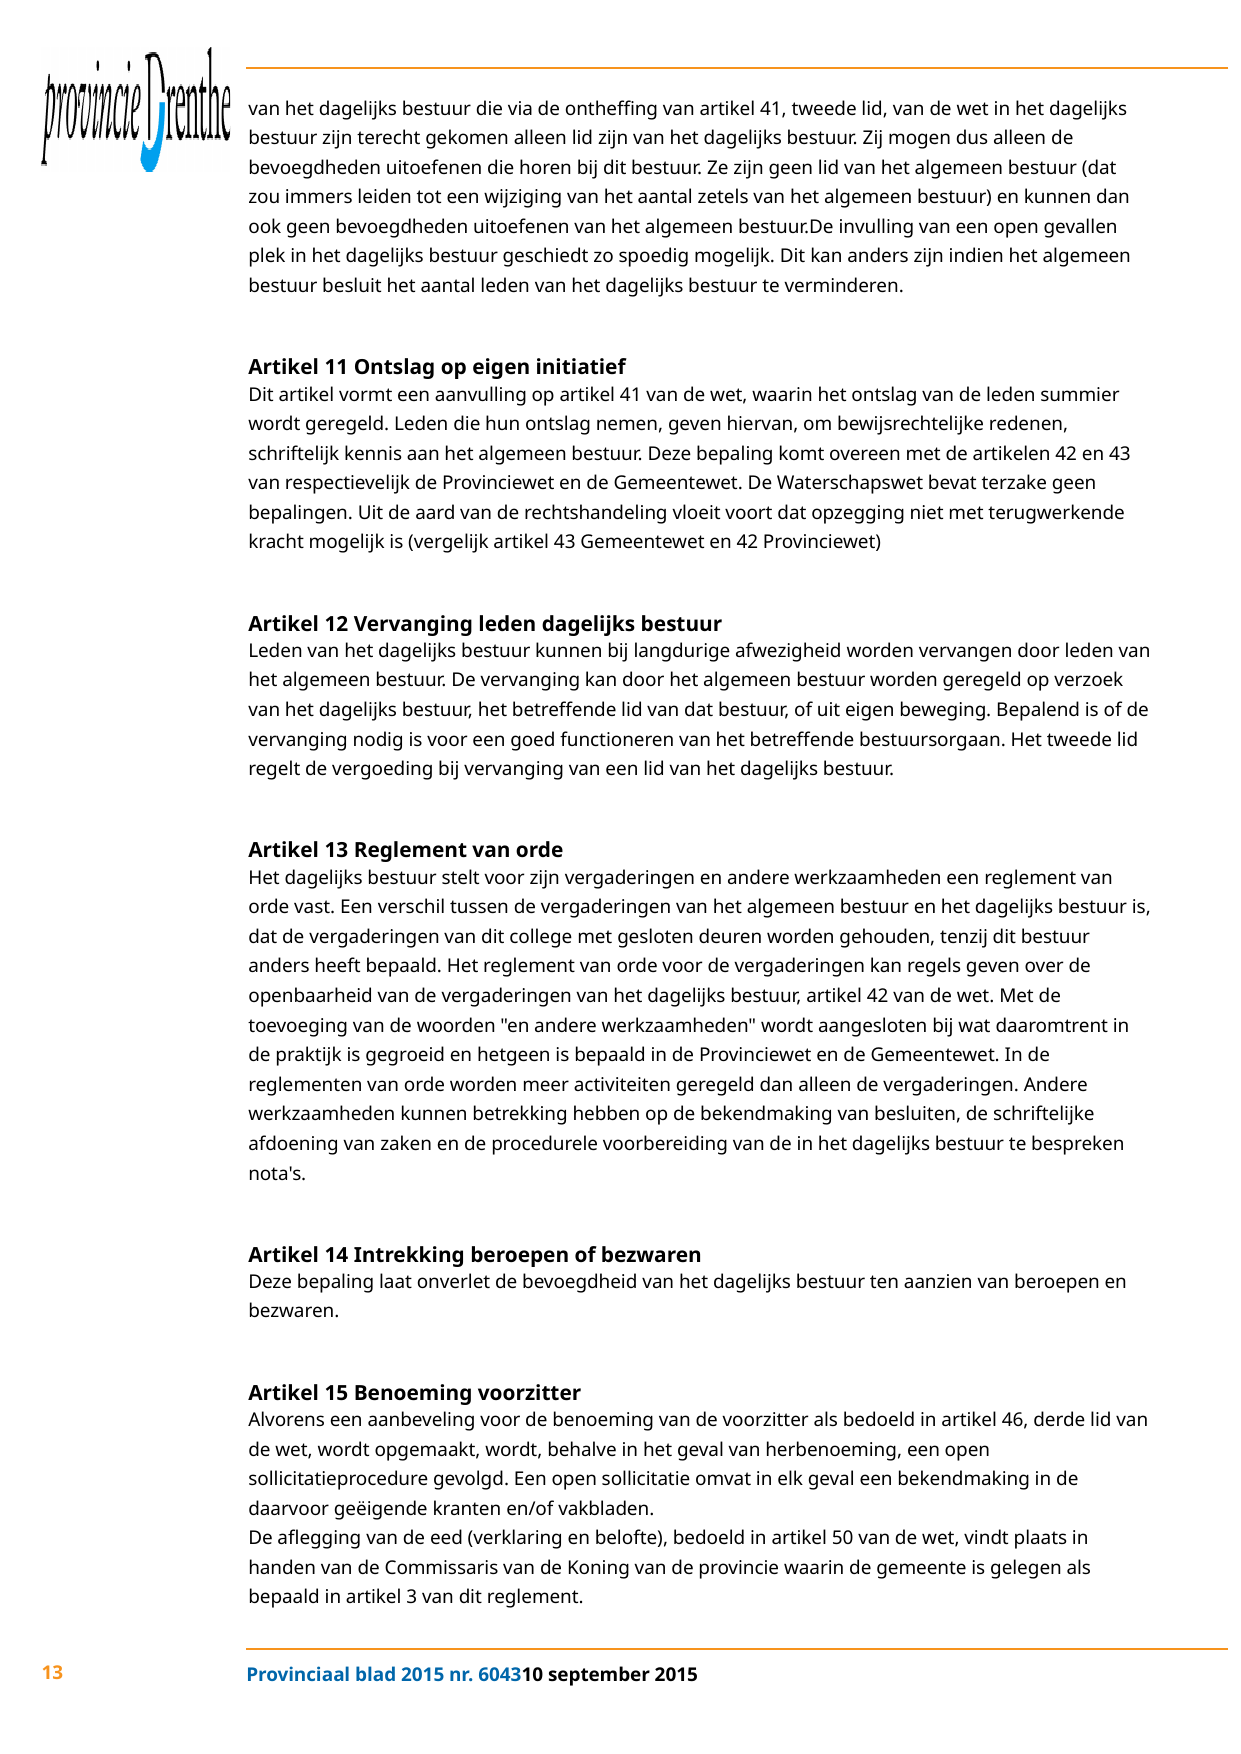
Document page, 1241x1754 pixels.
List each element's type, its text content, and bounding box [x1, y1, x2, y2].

text Artikel 12 Vervanging leden dagelijks bestuur [248, 609, 1152, 637]
picture [41, 47, 231, 172]
text Artikel 14 Intrekking beroepen of bezwaren [248, 1240, 1152, 1268]
text Artikel 13 Reglement van orde [248, 835, 1152, 864]
text Het dagelijks bestuur stelt voor zijn vergaderingen en andere werkzaamheden een reglement van orde vast. Een verschil tussen de vergaderingen van het algemeen bestuur en het dagelijks bestuur is, dat de vergaderingen van dit college met gesloten deuren worden gehouden, tenzij dit bestuur anders heeft bepaald. Het reglement van orde voor de vergaderingen kan regels geven over de openbaarheid van de vergaderingen van het dagelijks bestuur, artikel 42 van de wet. Met de toevoeging van de woorden "en andere werkzaamheden" wordt aangesloten bij wat daaromtrent in de praktijk is gegroeid en hetgeen is bepaald in de Provinciewet en de Gemeentewet. In de reglementen van orde worden meer activiteiten geregeld dan alleen de vergaderingen. Andere werkzaamheden kunnen betrekking hebben op de bekendmaking van besluiten, de schriftelijke afdoening van zaken en de procedurele voorbereiding van de in het dagelijks bestuur te bespreken nota's. [248, 864, 1152, 1185]
text Leden van het dagelijks bestuur kunnen bij langdurige afwezigheid worden vervangen door leden van het algemeen bestuur. De vervanging kan door het algemeen bestuur worden geregeld op verzoek van het dagelijks bestuur, het betreffende lid van dat bestuur, of uit eigen beweging. Bepalend is of de vervanging nodig is voor een goed functioneren van het betreffende bestuursorgaan. Het tweede lid regelt de vergoeding bij vervanging van een lid van het dagelijks bestuur. [248, 637, 1152, 781]
text van het dagelijks bestuur die via de ontheffing van artikel 41, tweede lid, van de wet in het dagelijks bestuur zijn terecht gekomen alleen lid zijn van het dagelijks bestuur. Zij mogen dus alleen de bevoegdheden uitoefenen die horen bij dit bestuur. Ze zijn geen lid van het algemeen bestuur (dat zou immers leiden tot een wijziging van het aantal zetels van het algemeen bestuur) en kunnen dan ook geen bevoegdheden uitoefenen van het algemeen bestuur. De invulling van een open gevallen plek in het dagelijks bestuur geschiedt zo spoedig mogelijk. Dit kan anders zijn indien het algemeen bestuur besluit het aantal leden van het dagelijks bestuur te verminderen. [248, 95, 1152, 298]
text Dit artikel vormt een aanvulling op artikel 41 van de wet, waarin het ontslag van de leden summier wordt geregeld. Leden die hun ontslag nemen, geven hiervan, om bewijsrechtelijke redenen, schriftelijk kennis aan het algemeen bestuur. Deze bepaling komt overeen met de artikelen 42 en 43 van respectievelijk de Provinciewet en de Gemeentewet. De Waterschapswet bevat terzake geen bepalingen. Uit de aard van de rechtshandeling vloeit voort dat opzegging niet met terugwerkende kracht mogelijk is (vergelijk artikel 43 Gemeentewet en 42 Provinciewet) [248, 381, 1152, 554]
text Deze bepaling laat onverlet de bevoegdheid van het dagelijks bestuur ten aanzien van beroepen en bezwaren. [248, 1268, 1152, 1323]
text Artikel 11 Ontslag op eigen initiatief [248, 352, 1152, 381]
text Artikel 15 Benoeming voorzitter [248, 1378, 1152, 1406]
text De aflegging van de eed (verklaring en belofte), bedoeld in artikel 50 van de wet, vindt plaats in handen van de Commissaris van de Koning van de provincie waarin de gemeente is gelegen als bepaald in artikel 3 van dit reglement. [248, 1524, 1152, 1609]
text Alvorens een aanbeveling voor de benoeming van de voorzitter als bedoeld in artikel 46, derde lid van de wet, wordt opgemaakt, wordt, behalve in het geval van herbenoeming, een open sollicitatieprocedure gevolgd. Een open sollicitatie omvat in elk geval een bekendmaking in de daarvoor geëigende kranten en/of vakbladen. [248, 1406, 1152, 1521]
